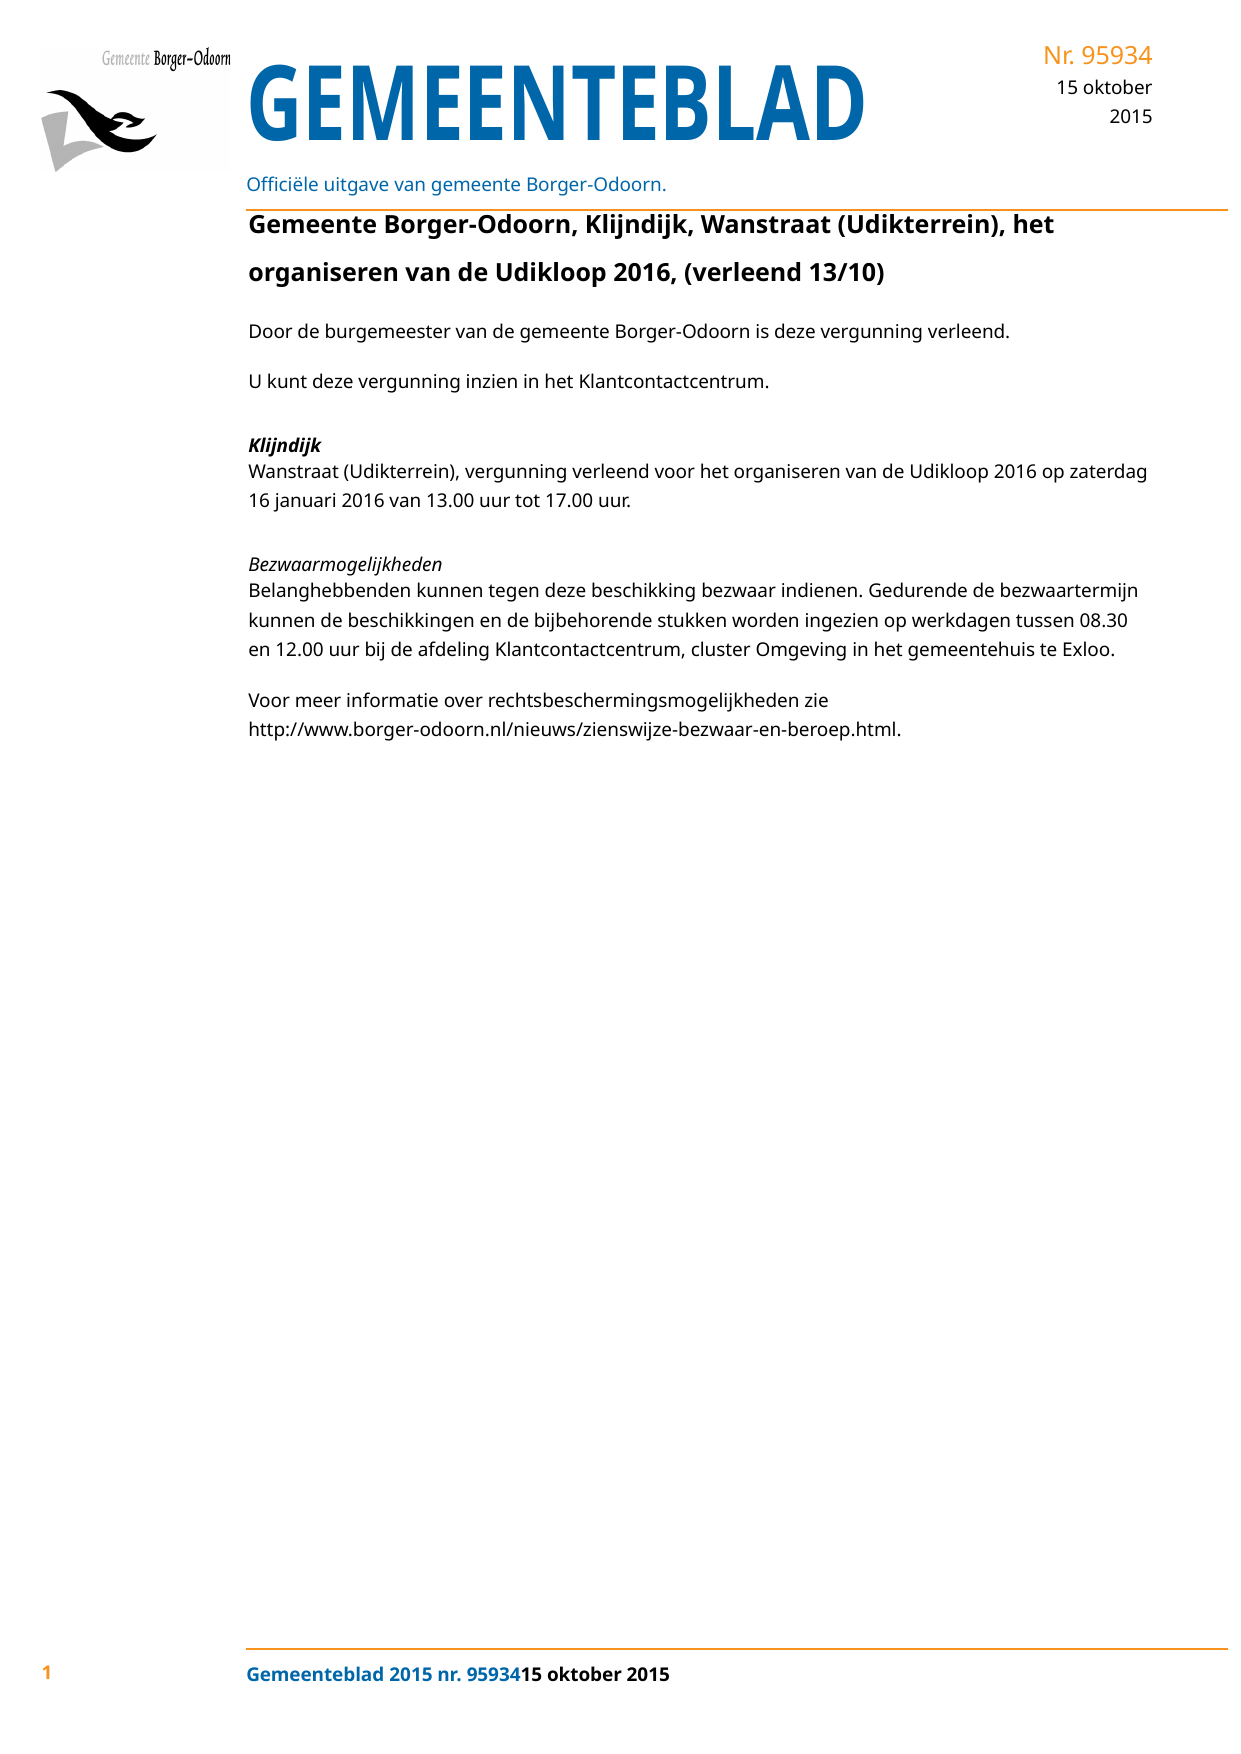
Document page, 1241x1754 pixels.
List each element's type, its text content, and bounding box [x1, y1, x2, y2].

text Door de burgemeester van de gemeente Borger-Odoorn is deze vergunning verleend. [248, 318, 1152, 344]
picture [41, 47, 231, 172]
text Wanstraat (Udikterrein), vergunning verleend voor het organiseren van de Udikloop 2016 op zaterdag 16 januari 2016 van 13.00 uur tot 17.00 uur. [248, 458, 1152, 513]
text Bezwaarmogelijkheden [248, 552, 1152, 577]
text Belanghebbenden kunnen tegen deze beschikking bezwaar indienen. Gedurende de bezwaartermijn kunnen de beschikkingen en de bijbehorende stukken worden ingezien op werkdagen tussen 08.30 en 12.00 uur bij de afdeling Klantcontactcentrum, cluster Omgeving in het gemeentehuis te Exloo. [248, 577, 1152, 662]
text Voor meer informatie over rechtsbeschermingsmogelijkheden zie http://www.borger-odoorn.nl/nieuws/zienswijze-bezwaar-en-beroep.html. [248, 687, 1152, 742]
text Gemeente Borger-Odoorn, Klijndijk, Wanstraat (Udikterrein), het organiseren van de Udikloop 2016, (verleend 13/10) [248, 211, 1152, 288]
text U kunt deze vergunning inzien in het Klantcontactcentrum. [248, 368, 1152, 394]
text Klijndijk [248, 432, 1152, 458]
